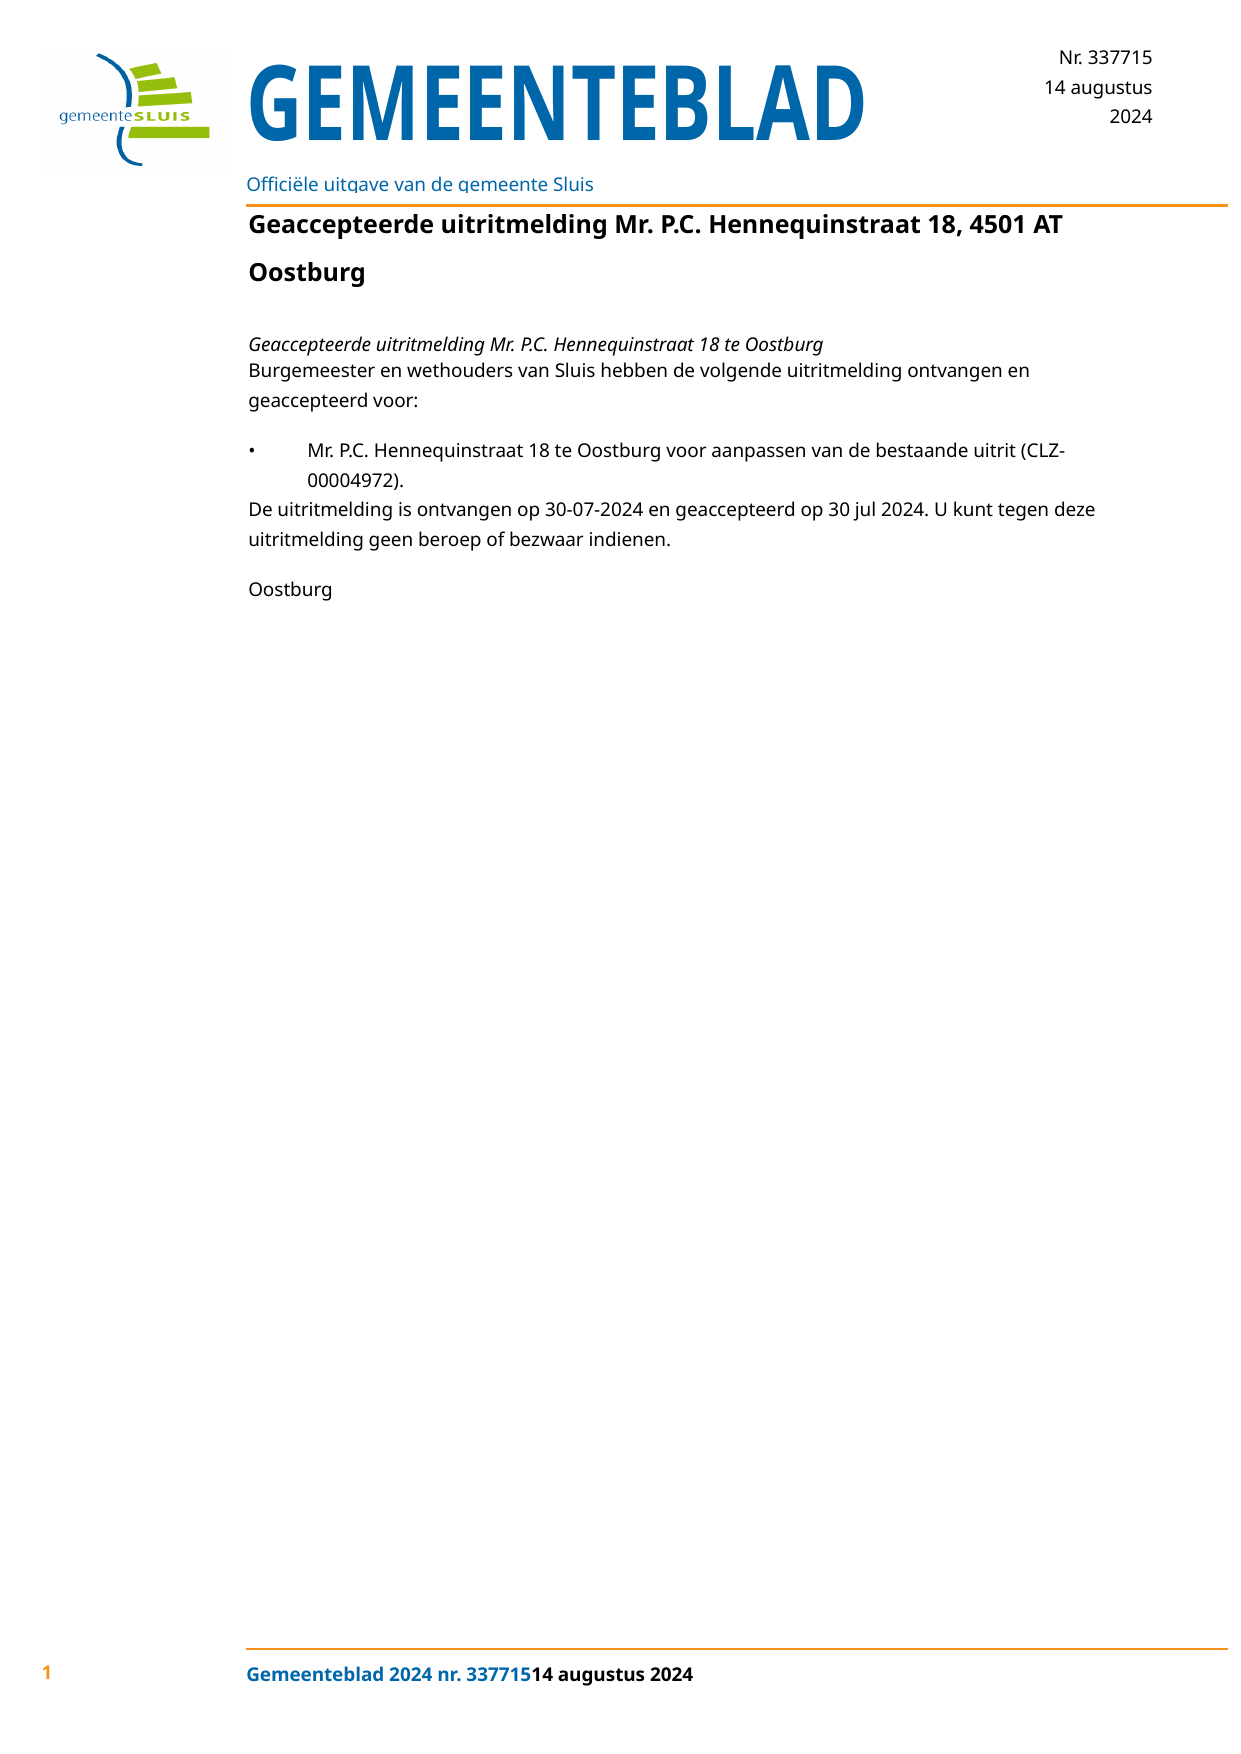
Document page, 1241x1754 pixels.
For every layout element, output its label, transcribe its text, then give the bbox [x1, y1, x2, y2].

text Burgemeester en wethouders van Sluis hebben de volgende uitritmelding ontvangen en geaccepteerd voor: [248, 357, 1152, 412]
text De uitritmelding is ontvangen op 30-07-2024 en geaccepteerd op 30 jul 2024. U kunt tegen deze uitritmelding geen beroep of bezwaar indienen. [248, 496, 1152, 552]
picture [41, 47, 231, 172]
text Oostburg [248, 576, 1152, 602]
list Mr. P.C. Hennequinstraat 18 te Oostburg voor aanpassen van de bestaande uitrit (CLZ-00004972). [248, 437, 1152, 492]
text Geaccepteerde uitritmelding Mr. P.C. Hennequinstraat 18, 4501 AT Oostburg [248, 207, 1152, 288]
text Geaccepteerde uitritmelding Mr. P.C. Hennequinstraat 18 te Oostburg [248, 331, 1152, 357]
